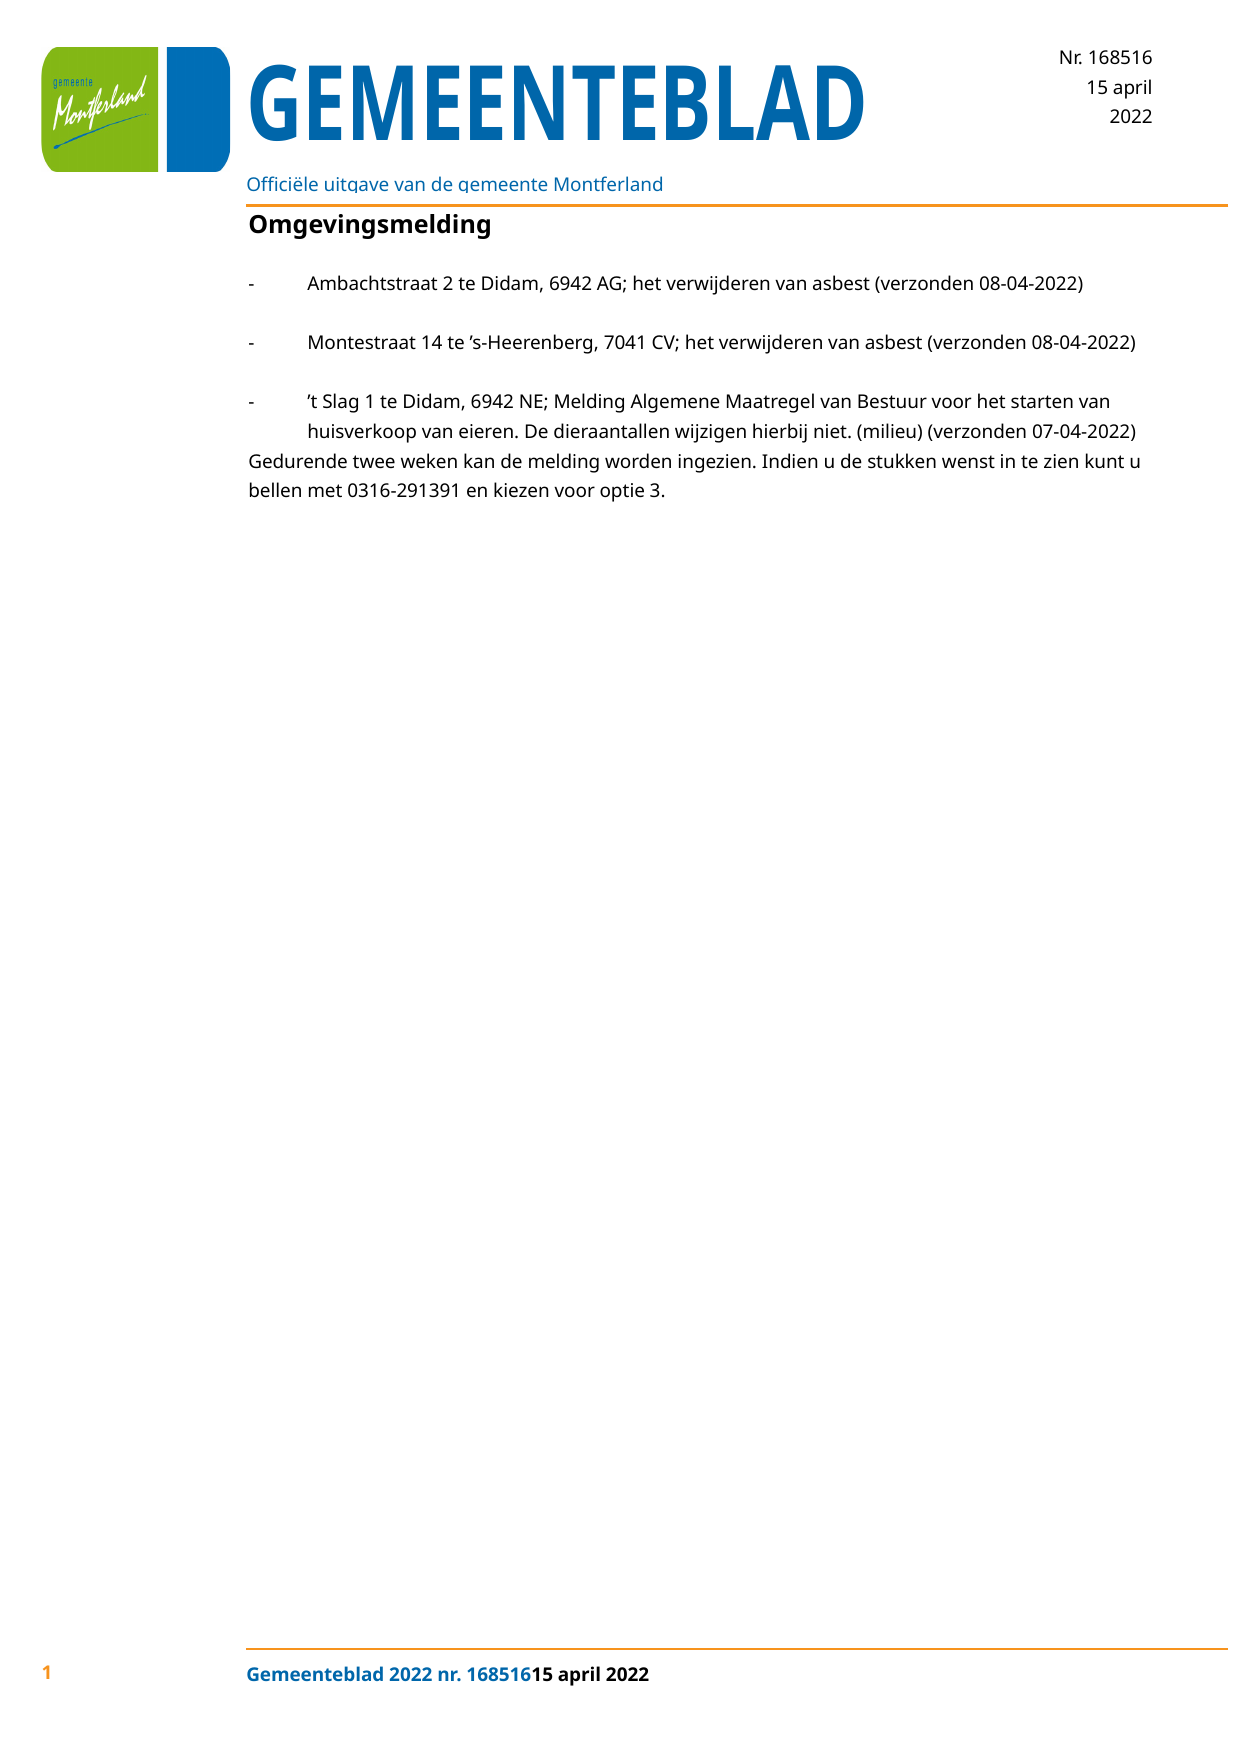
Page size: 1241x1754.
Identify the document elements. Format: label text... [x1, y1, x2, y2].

list ’t Slag 1 te Didam, 6942 NE; Melding Algemene Maatregel van Bestuur voor het starten van huisverkoop van eieren. De dieraantallen wijzigen hierbij niet. (milieu) (verzonden 07-04-2022) [248, 389, 1152, 444]
picture [41, 47, 231, 172]
list Montestraat 14 te ’s-Heerenberg, 7041 CV; het verwijderen van asbest (verzonden 08-04-2022) [248, 329, 1152, 355]
text Omgevingsmelding [248, 207, 1152, 241]
list Ambachtstraat 2 te Didam, 6942 AG; het verwijderen van asbest (verzonden 08-04-2022) [248, 270, 1152, 296]
text Gedurende twee weken kan de melding worden ingezien. Indien u de stukken wenst in te zien kunt u bellen met 0316-291391 en kiezen voor optie 3. [248, 448, 1152, 503]
